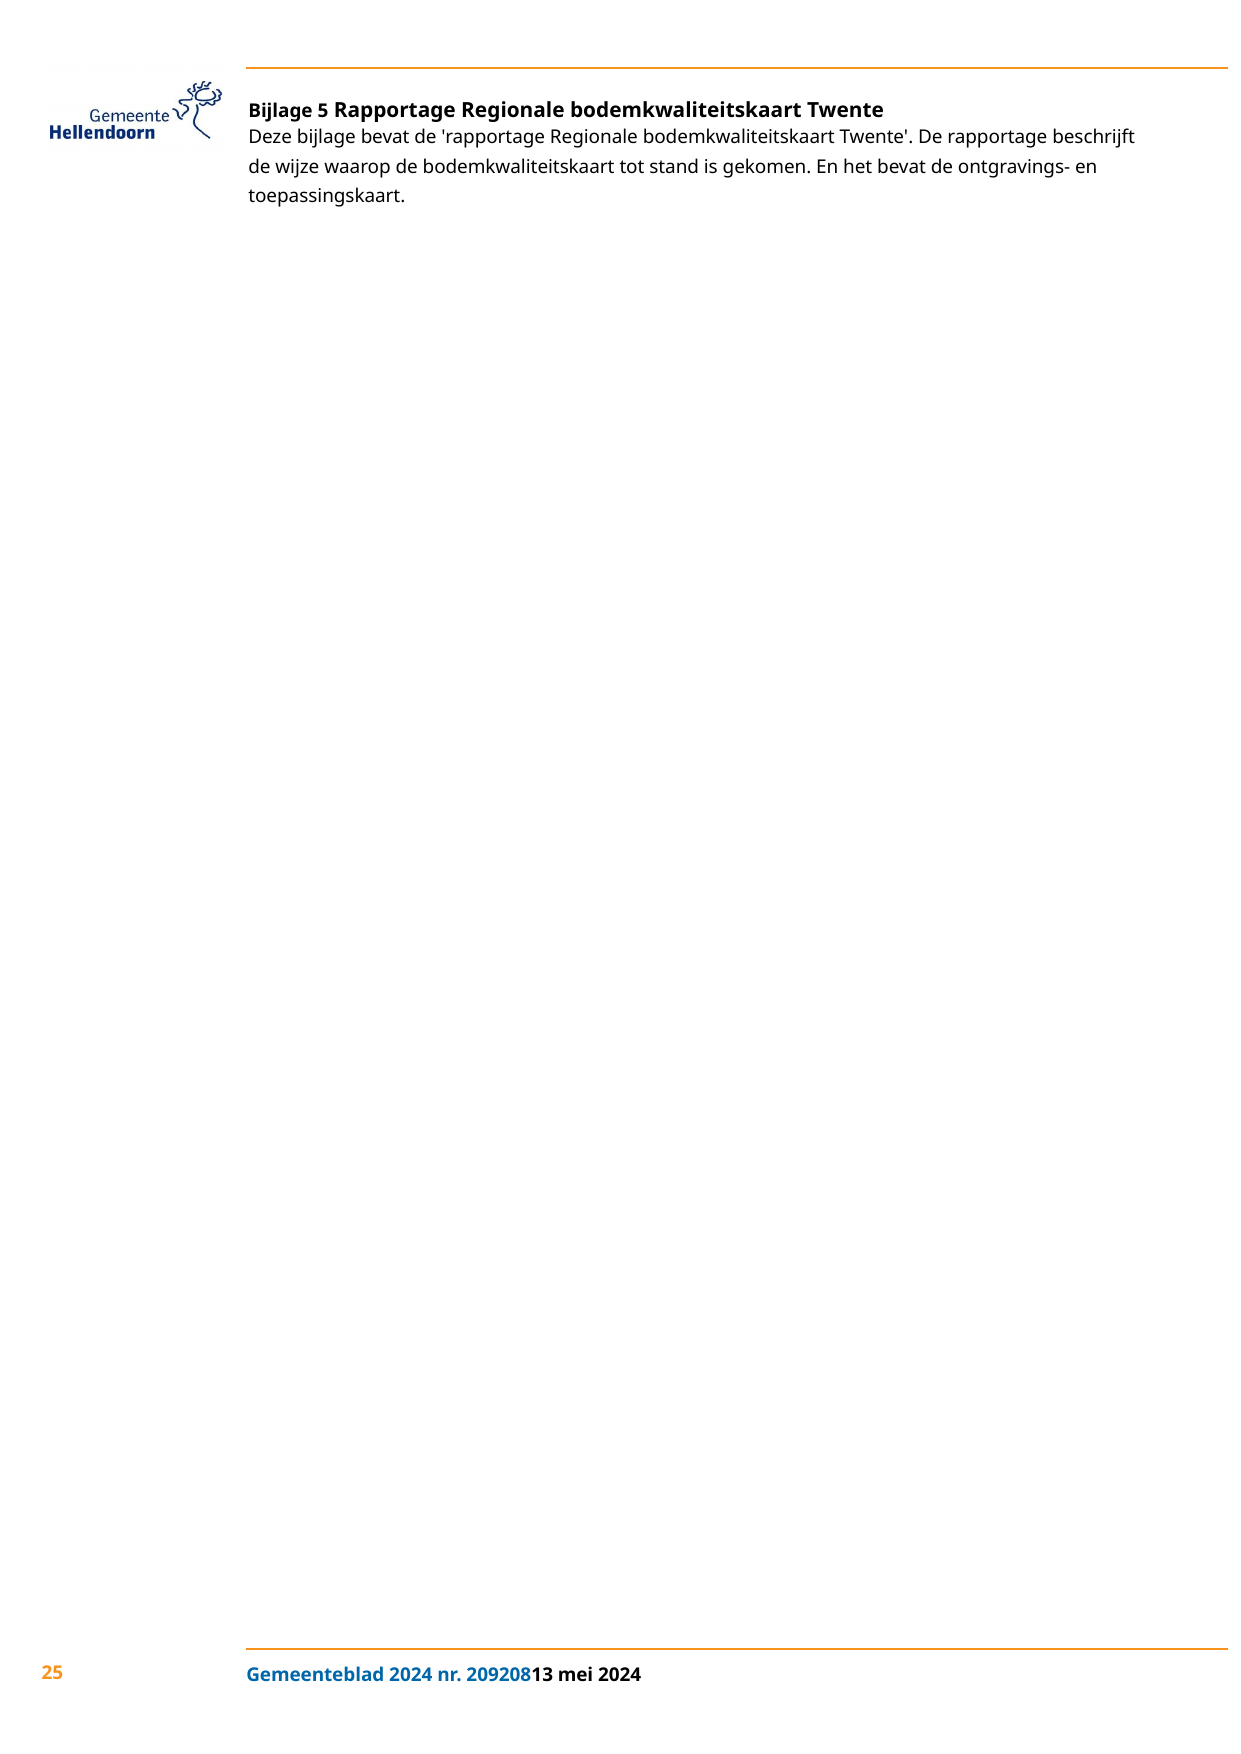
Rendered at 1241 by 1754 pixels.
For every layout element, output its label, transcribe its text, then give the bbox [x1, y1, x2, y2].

picture [41, 47, 231, 172]
text Bijlage 5 Rapportage Regionale bodemkwaliteitskaart Twente [248, 95, 1152, 123]
text Deze bijlage bevat de 'rapportage Regionale bodemkwaliteitskaart Twente'. De rapportage beschrijft de wijze waarop de bodemkwaliteitskaart tot stand is gekomen. En het bevat de ontgravings- en toepassingskaart. [248, 123, 1152, 208]
